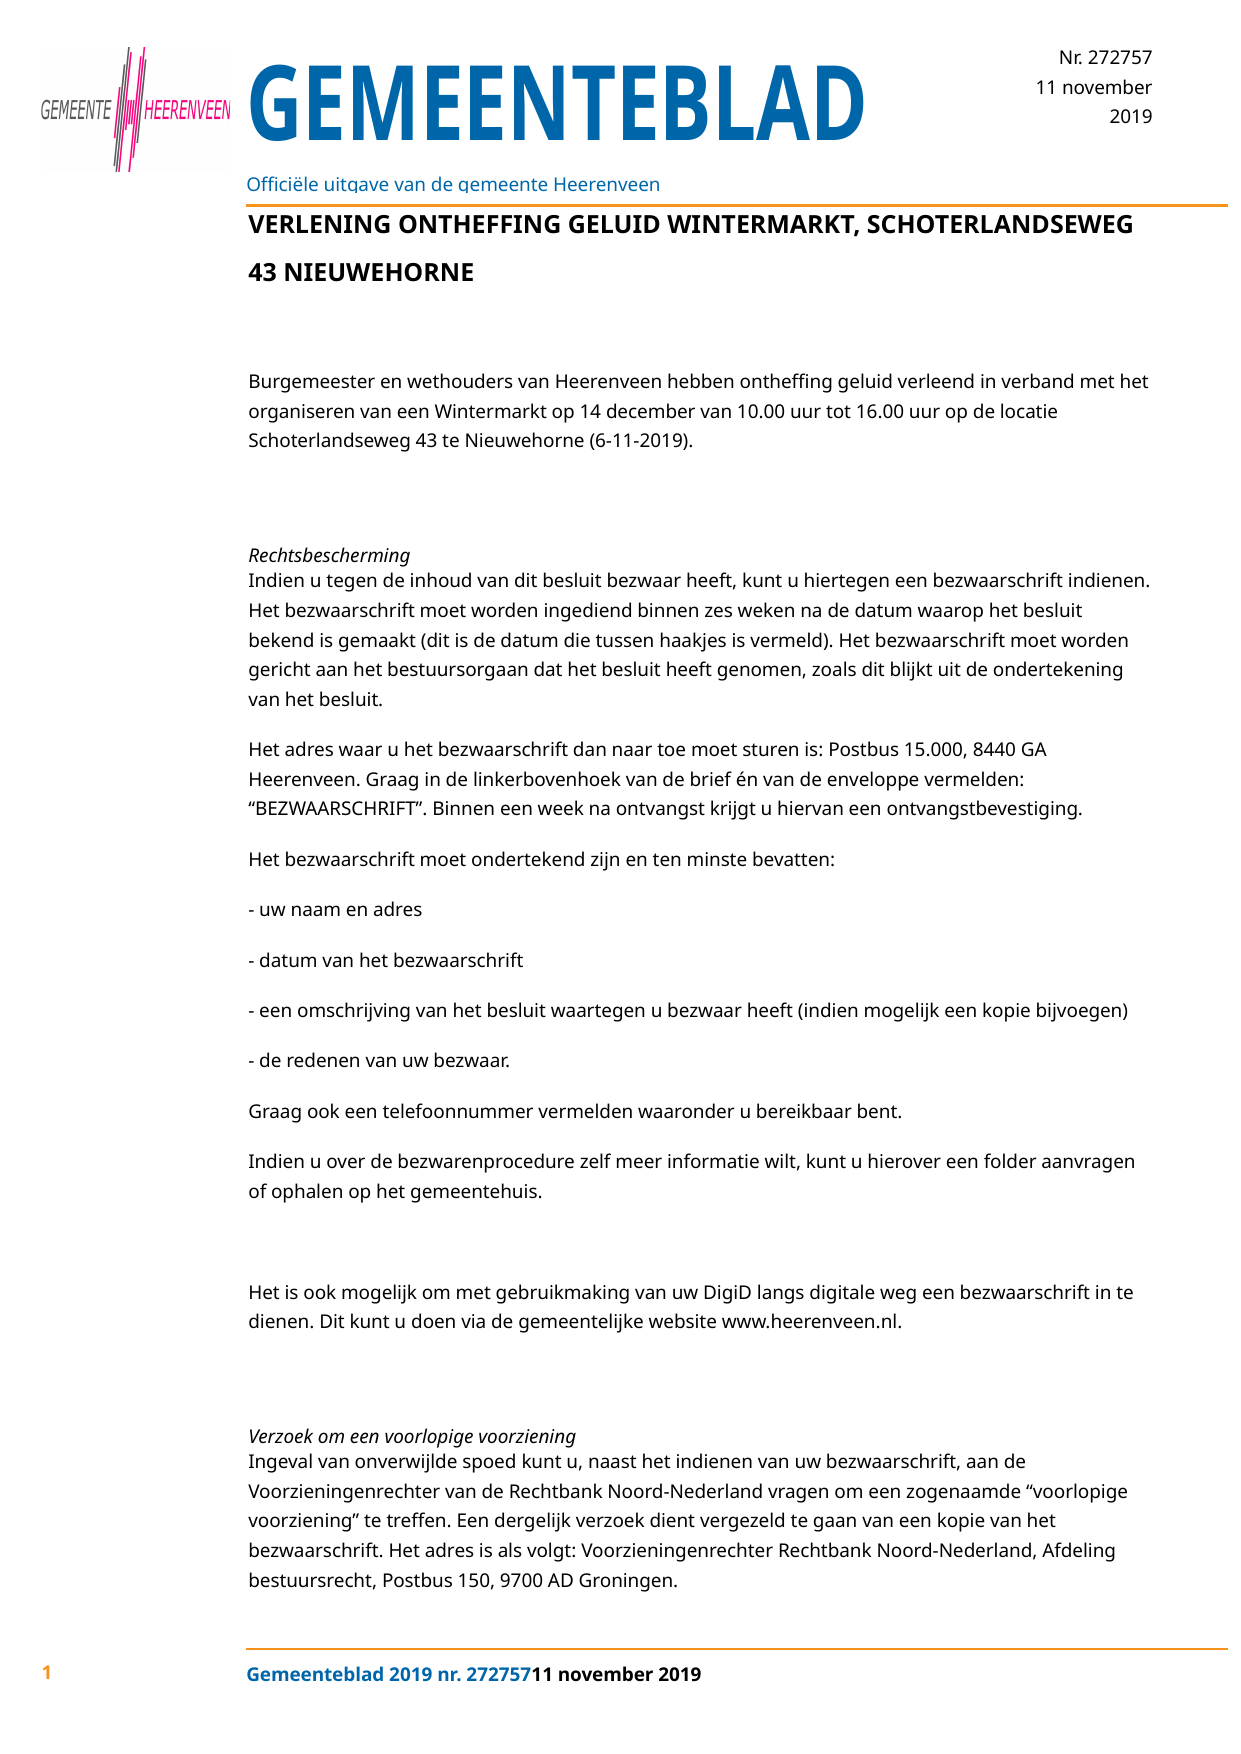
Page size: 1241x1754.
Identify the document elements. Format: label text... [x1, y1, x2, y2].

text - een omschrijving van het besluit waartegen u bezwaar heeft (indien mogelijk een kopie bijvoegen) [248, 997, 1152, 1023]
text Graag ook een telefoonnummer vermelden waaronder u bereikbaar bent. [248, 1098, 1152, 1124]
text Indien u tegen de inhoud van dit besluit bezwaar heeft, kunt u hiertegen een bezwaarschrift indienen. Het bezwaarschrift moet worden ingediend binnen zes weken na de datum waarop het besluit bekend is gemaakt (dit is de datum die tussen haakjes is vermeld). Het bezwaarschrift moet worden gericht aan het bestuursorgaan dat het besluit heeft genomen, zoals dit blijkt uit de ondertekening van het besluit. [248, 568, 1152, 712]
text Het bezwaarschrift moet ondertekend zijn en ten minste bevatten: [248, 846, 1152, 872]
text Burgemeester en wethouders van Heerenveen hebben ontheffing geluid verleend in verband met het organiseren van een Wintermarkt op 14 december van 10.00 uur tot 16.00 uur op de locatie Schoterlandseweg 43 te Nieuwehorne (6-11-2019). [248, 368, 1152, 453]
text Het adres waar u het bezwaarschrift dan naar toe moet sturen is: Postbus 15.000, 8440 GA Heerenveen. Graag in de linkerbovenhoek van de brief én van de enveloppe vermelden: “BEZWAARSCHRIFT”. Binnen een week na ontvangst krijgt u hiervan een ontvangstbevestiging. [248, 736, 1152, 821]
text - datum van het bezwaarschrift [248, 947, 1152, 972]
text Ingeval van onverwijlde spoed kunt u, naast het indienen van uw bezwaarschrift, aan de Voorzieningenrechter van de Rechtbank Noord-Nederland vragen om een zogenaamde “voorlopige voorziening” te treffen. Een dergelijk verzoek dient vergezeld te gaan van een kopie van het bezwaarschrift. Het adres is als volgt: Voorzieningenrechter Rechtbank Noord-Nederland, Afdeling bestuursrecht, Postbus 150, 9700 AD Groningen. [248, 1448, 1152, 1593]
text - de redenen van uw bezwaar. [248, 1048, 1152, 1073]
text Indien u over de bezwarenprocedure zelf meer informatie wilt, kunt u hierover een folder aanvragen of ophalen op het gemeentehuis. [248, 1148, 1152, 1204]
text Verzoek om een voorlopige voorziening [248, 1423, 1152, 1448]
text - uw naam en adres [248, 896, 1152, 922]
text Rechtsbescherming [248, 542, 1152, 568]
text Het is ook mogelijk om met gebruikmaking van uw DigiD langs digitale weg een bezwaarschrift in te dienen. Dit kunt u doen via de gemeentelijke website www.heerenveen.nl. [248, 1279, 1152, 1334]
text VERLENING ONTHEFFING GELUID WINTERMARKT, SCHOTERLANDSEWEG 43 NIEUWEHORNE [248, 207, 1152, 288]
picture [41, 47, 231, 172]
